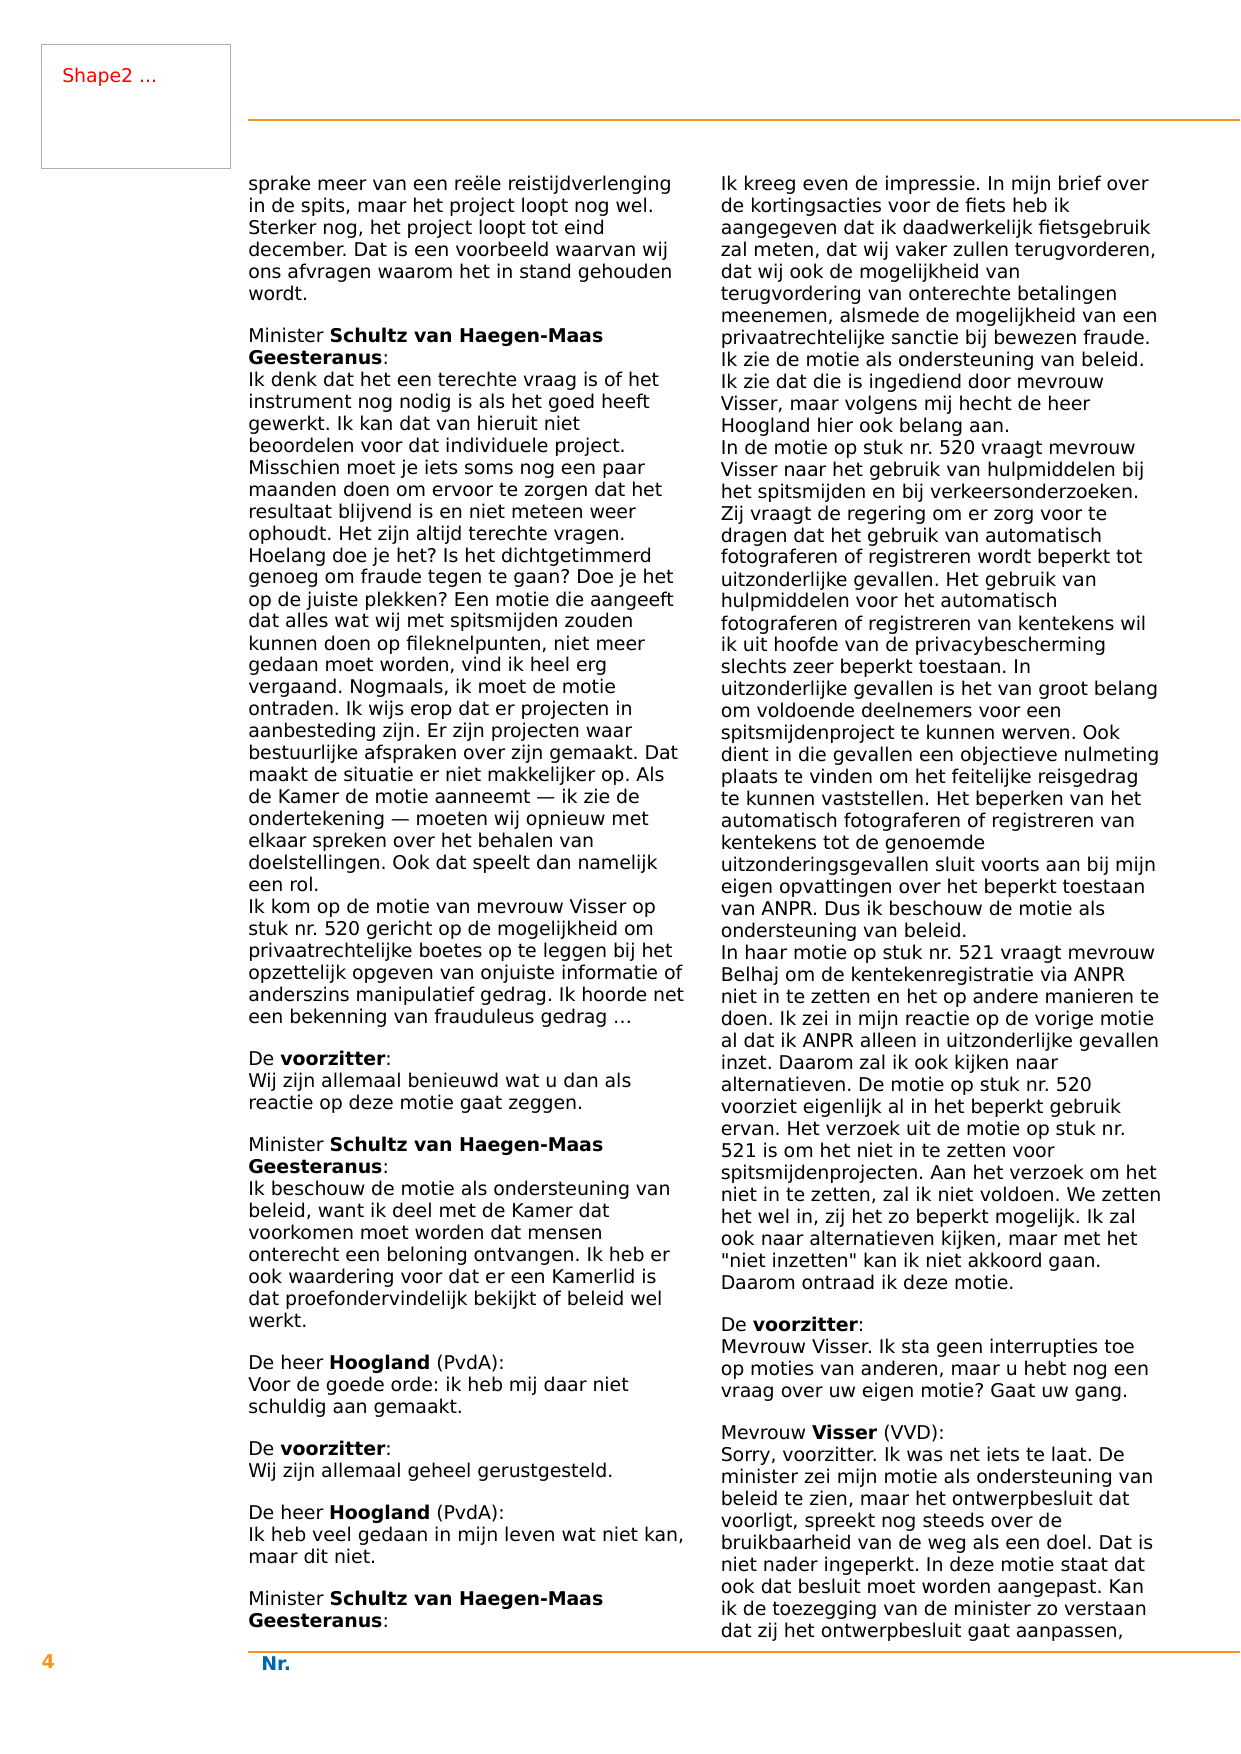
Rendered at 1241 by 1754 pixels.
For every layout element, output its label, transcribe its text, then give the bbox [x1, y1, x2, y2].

text Ik beschouw de motie als ondersteuning van beleid, want ik deel met de Kamer dat voorkomen moet worden dat mensen onterecht een beloning ontvangen. Ik heb er ook waardering voor dat er een Kamerlid is dat proefondervindelijk bekijkt of beleid wel werkt. [248, 1178, 691, 1332]
text Wij zijn allemaal geheel gerustgesteld. [248, 1460, 691, 1482]
text sprake meer van een reële reistijdverlenging in de spits, maar het project loopt nog wel. Sterker nog, het project loopt tot eind december. Dat is een voorbeeld waarvan wij ons afvragen waarom het in stand gehouden wordt. [248, 173, 691, 305]
text Ik denk dat het een terechte vraag is of het instrument nog nodig is als het goed heeft gewerkt. Ik kan dat van hieruit niet beoordelen voor dat individuele project. Misschien moet je iets soms nog een paar maanden doen om ervoor te zorgen dat het resultaat blijvend is en niet meteen weer ophoudt. Het zijn altijd terechte vragen. Hoelang doe je het? Is het dichtgetimmerd genoeg om fraude tegen te gaan? Doe je het op de juiste plekken? Een motie die aangeeft dat alles wat wij met spitsmijden zouden kunnen doen op fileknelpunten, niet meer gedaan moet worden, vind ik heel erg vergaand. Nogmaals, ik moet de motie ontraden. Ik wijs erop dat er projecten in aanbesteding zijn. Er zijn projecten waar bestuurlijke afspraken over zijn gemaakt. Dat maakt de situatie er niet makkelijker op. Als de Kamer de motie aanneemt — ik zie de ondertekening — moeten wij opnieuw met elkaar spreken over het behalen van doelstellingen. Ook dat speelt dan namelijk een rol. [248, 369, 691, 896]
text De heer Hoogland (PvdA): [248, 1502, 691, 1524]
text De heer Hoogland (PvdA): [248, 1352, 691, 1374]
text Mevrouw Visser (VVD): [721, 1422, 1163, 1444]
text In haar motie op stuk nr. 521 vraagt mevrouw Belhaj om de kentekenregistratie via ANPR niet in te zetten en het op andere manieren te doen. Ik zei in mijn reactie op de vorige motie al dat ik ANPR alleen in uitzonderlijke gevallen inzet. Daarom zal ik ook kijken naar alternatieven. De motie op stuk nr. 520 voorziet eigenlijk al in het beperkt gebruik ervan. Het verzoek uit de motie op stuk nr. 521 is om het niet in te zetten voor spitsmijdenprojecten. Aan het verzoek om het niet in te zetten, zal ik niet voldoen. We zetten het wel in, zij het zo beperkt mogelijk. Ik zal ook naar alternatieven kijken, maar met het "niet inzetten" kan ik niet akkoord gaan. Daarom ontraad ik deze motie. [721, 942, 1163, 1294]
text Voor de goede orde: ik heb mij daar niet schuldig aan gemaakt. [248, 1374, 691, 1418]
text In de motie op stuk nr. 520 vraagt mevrouw Visser naar het gebruik van hulpmiddelen bij het spitsmijden en bij verkeersonderzoeken. Zij vraagt de regering om er zorg voor te dragen dat het gebruik van automatisch fotograferen of registreren wordt beperkt tot uitzonderlijke gevallen. Het gebruik van hulpmiddelen voor het automatisch fotograferen of registreren van kentekens wil ik uit hoofde van de privacybescherming slechts zeer beperkt toestaan. In uitzonderlijke gevallen is het van groot belang om voldoende deelnemers voor een spitsmijdenproject te kunnen werven. Ook dient in die gevallen een objectieve nulmeting plaats te vinden om het feitelijke reisgedrag te kunnen vaststellen. Het beperken van het automatisch fotograferen of registreren van kentekens tot de genoemde uitzonderingsgevallen sluit voorts aan bij mijn eigen opvattingen over het beperkt toestaan van ANPR. Dus ik beschouw de motie als ondersteuning van beleid. [721, 437, 1163, 942]
text Wij zijn allemaal benieuwd wat u dan als reactie op deze motie gaat zeggen. [248, 1070, 691, 1114]
text Sorry, voorzitter. Ik was net iets te laat. De minister zei mijn motie als ondersteuning van beleid te zien, maar het ontwerpbesluit dat voorligt, spreekt nog steeds over de bruikbaarheid van de weg als een doel. Dat is niet nader ingeperkt. In deze motie staat dat ook dat besluit moet worden aangepast. Kan ik de toezegging van de minister zo verstaan dat zij het ontwerpbesluit gaat aanpassen, [721, 1444, 1163, 1641]
text De voorzitter: [248, 1438, 691, 1460]
text Minister Schultz van Haegen-Maas Geesteranus: [248, 325, 691, 369]
text Ik kreeg even de impressie. In mijn brief over de kortingsacties voor de fiets heb ik aangegeven dat ik daadwerkelijk fietsgebruik zal meten, dat wij vaker zullen terugvorderen, dat wij ook de mogelijkheid van terugvordering van onterechte betalingen meenemen, alsmede de mogelijkheid van een privaatrechtelijke sanctie bij bewezen fraude. Ik zie de motie als ondersteuning van beleid. Ik zie dat die is ingediend door mevrouw Visser, maar volgens mij hecht de heer Hoogland hier ook belang aan. [721, 173, 1163, 437]
text De voorzitter: [721, 1314, 1163, 1336]
text De voorzitter: [248, 1048, 691, 1070]
text Ik kom op de motie van mevrouw Visser op stuk nr. 520 gericht op de mogelijkheid om privaatrechtelijke boetes op te leggen bij het opzettelijk opgeven van onjuiste informatie of anderszins manipulatief gedrag. Ik hoorde net een bekenning van frauduleus gedrag … [248, 896, 691, 1028]
text Mevrouw Visser. Ik sta geen interrupties toe op moties van anderen, maar u hebt nog een vraag over uw eigen motie? Gaat uw gang. [721, 1336, 1163, 1402]
text Ik heb veel gedaan in mijn leven wat niet kan, maar dit niet. [248, 1524, 691, 1568]
text Minister Schultz van Haegen-Maas Geesteranus: [248, 1134, 691, 1178]
text Minister Schultz van Haegen-Maas Geesteranus: [248, 1588, 691, 1632]
